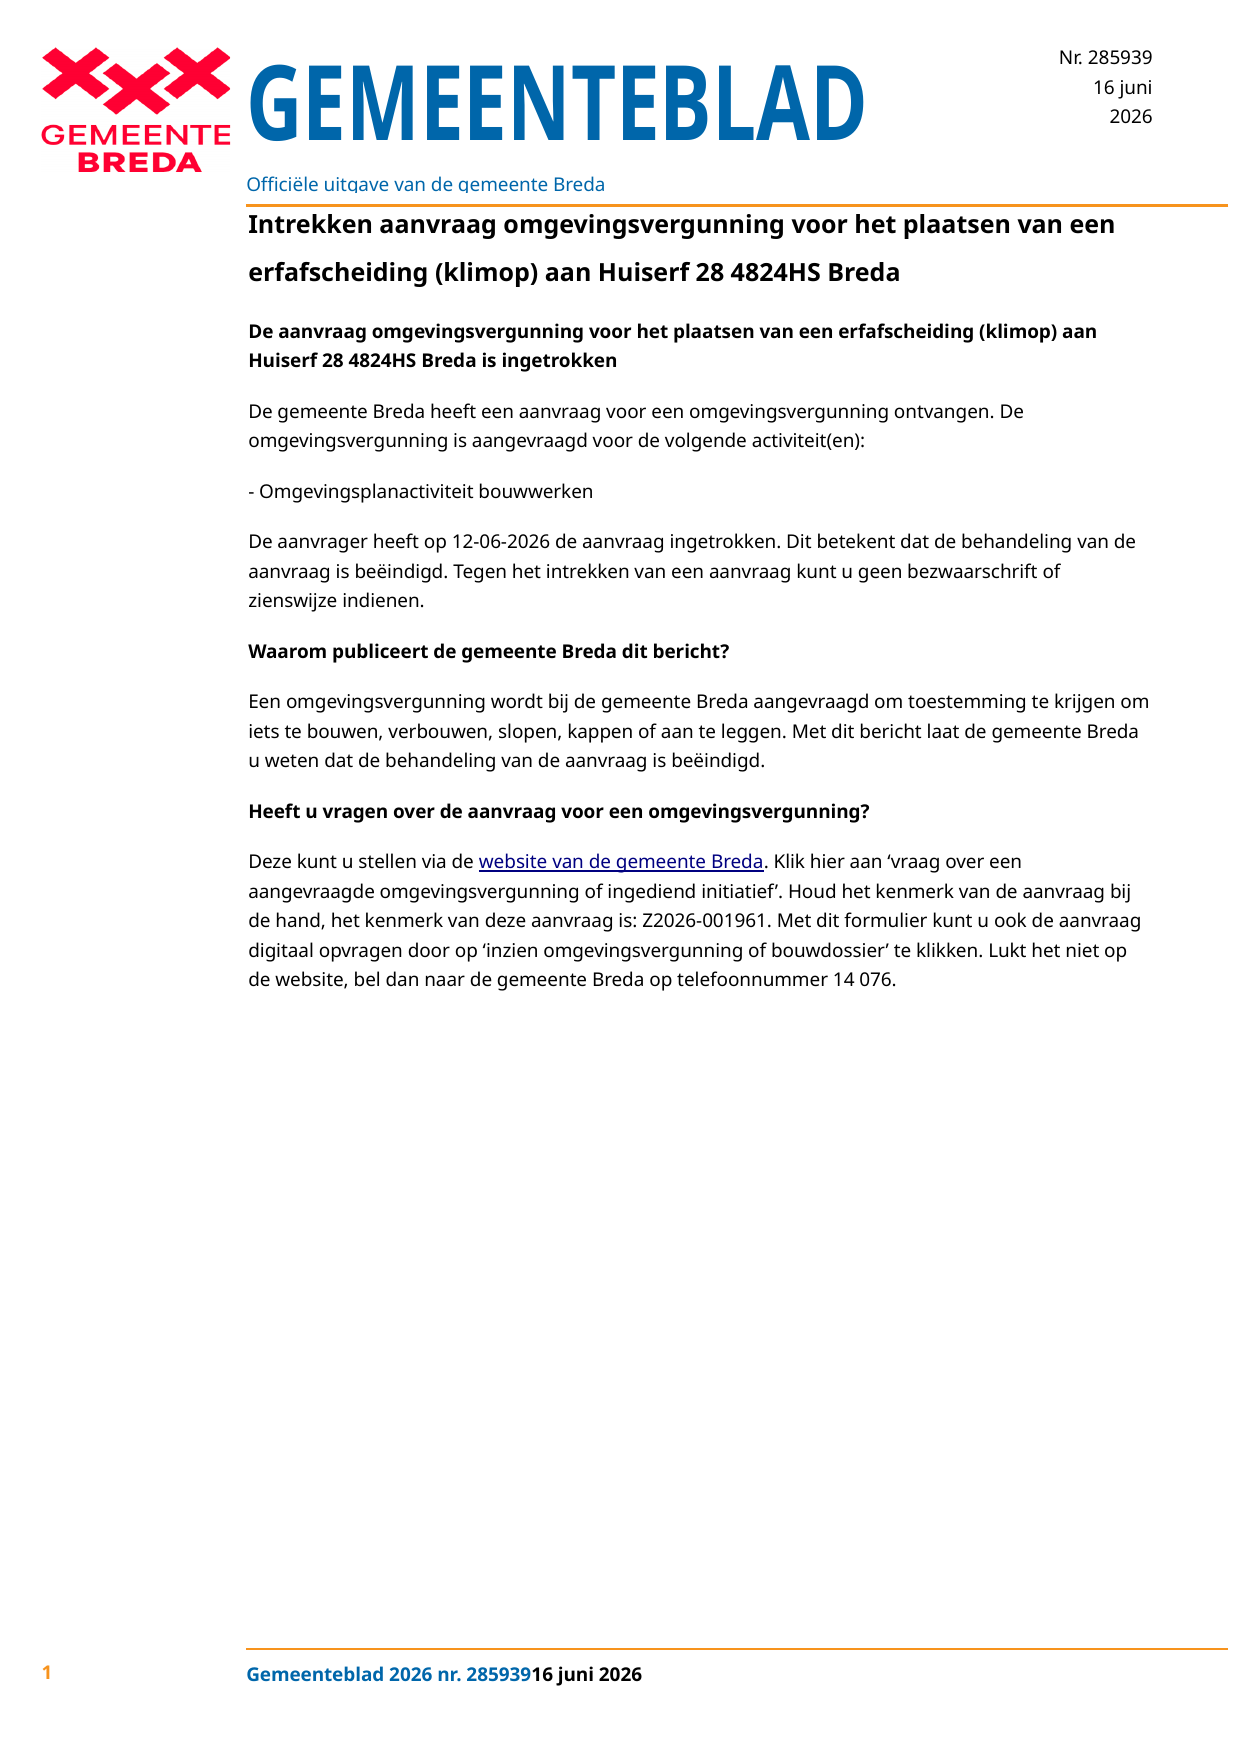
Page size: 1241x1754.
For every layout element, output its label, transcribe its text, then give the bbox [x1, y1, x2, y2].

text - Omgevingsplanactiviteit bouwwerken [248, 478, 1152, 504]
text Deze kunt u stellen via de website van de gemeente Breda. Klik hier aan ‘vraag over een aangevraagde omgevingsvergunning of ingediend initiatief’. Houd het kenmerk van de aanvraag bij de hand, het kenmerk van deze aanvraag is: Z2026-001961. Met dit formulier kunt u ook de aanvraag digitaal opvragen door op ‘inzien omgevingsvergunning of bouwdossier’ te klikken. Lukt het niet op de website, bel dan naar de gemeente Breda op telefoonnummer 14 076. [248, 848, 1152, 992]
text Heeft u vragen over de aanvraag voor een omgevingsvergunning? [248, 798, 1152, 824]
picture [41, 47, 231, 172]
text Een omgevingsvergunning wordt bij de gemeente Breda aangevraagd om toestemming te krijgen om iets te bouwen, verbouwen, slopen, kappen of aan te leggen. Met dit bericht laat de gemeente Breda u weten dat de behandeling van de aanvraag is beëindigd. [248, 688, 1152, 773]
text Waarom publiceert de gemeente Breda dit bericht? [248, 638, 1152, 664]
text De aanvraag omgevingsvergunning voor het plaatsen van een erfafscheiding (klimop) aan Huiserf 28 4824HS Breda is ingetrokken [248, 318, 1152, 373]
text De gemeente Breda heeft een aanvraag voor een omgevingsvergunning ontvangen. De omgevingsvergunning is aangevraagd voor de volgende activiteit(en): [248, 398, 1152, 453]
text De aanvrager heeft op 12-06-2026 de aanvraag ingetrokken. Dit betekent dat de behandeling van de aanvraag is beëindigd. Tegen het intrekken van een aanvraag kunt u geen bezwaarschrift of zienswijze indienen. [248, 528, 1152, 613]
text Intrekken aanvraag omgevingsvergunning voor het plaatsen van een erfafscheiding (klimop) aan Huiserf 28 4824HS Breda [248, 207, 1152, 288]
